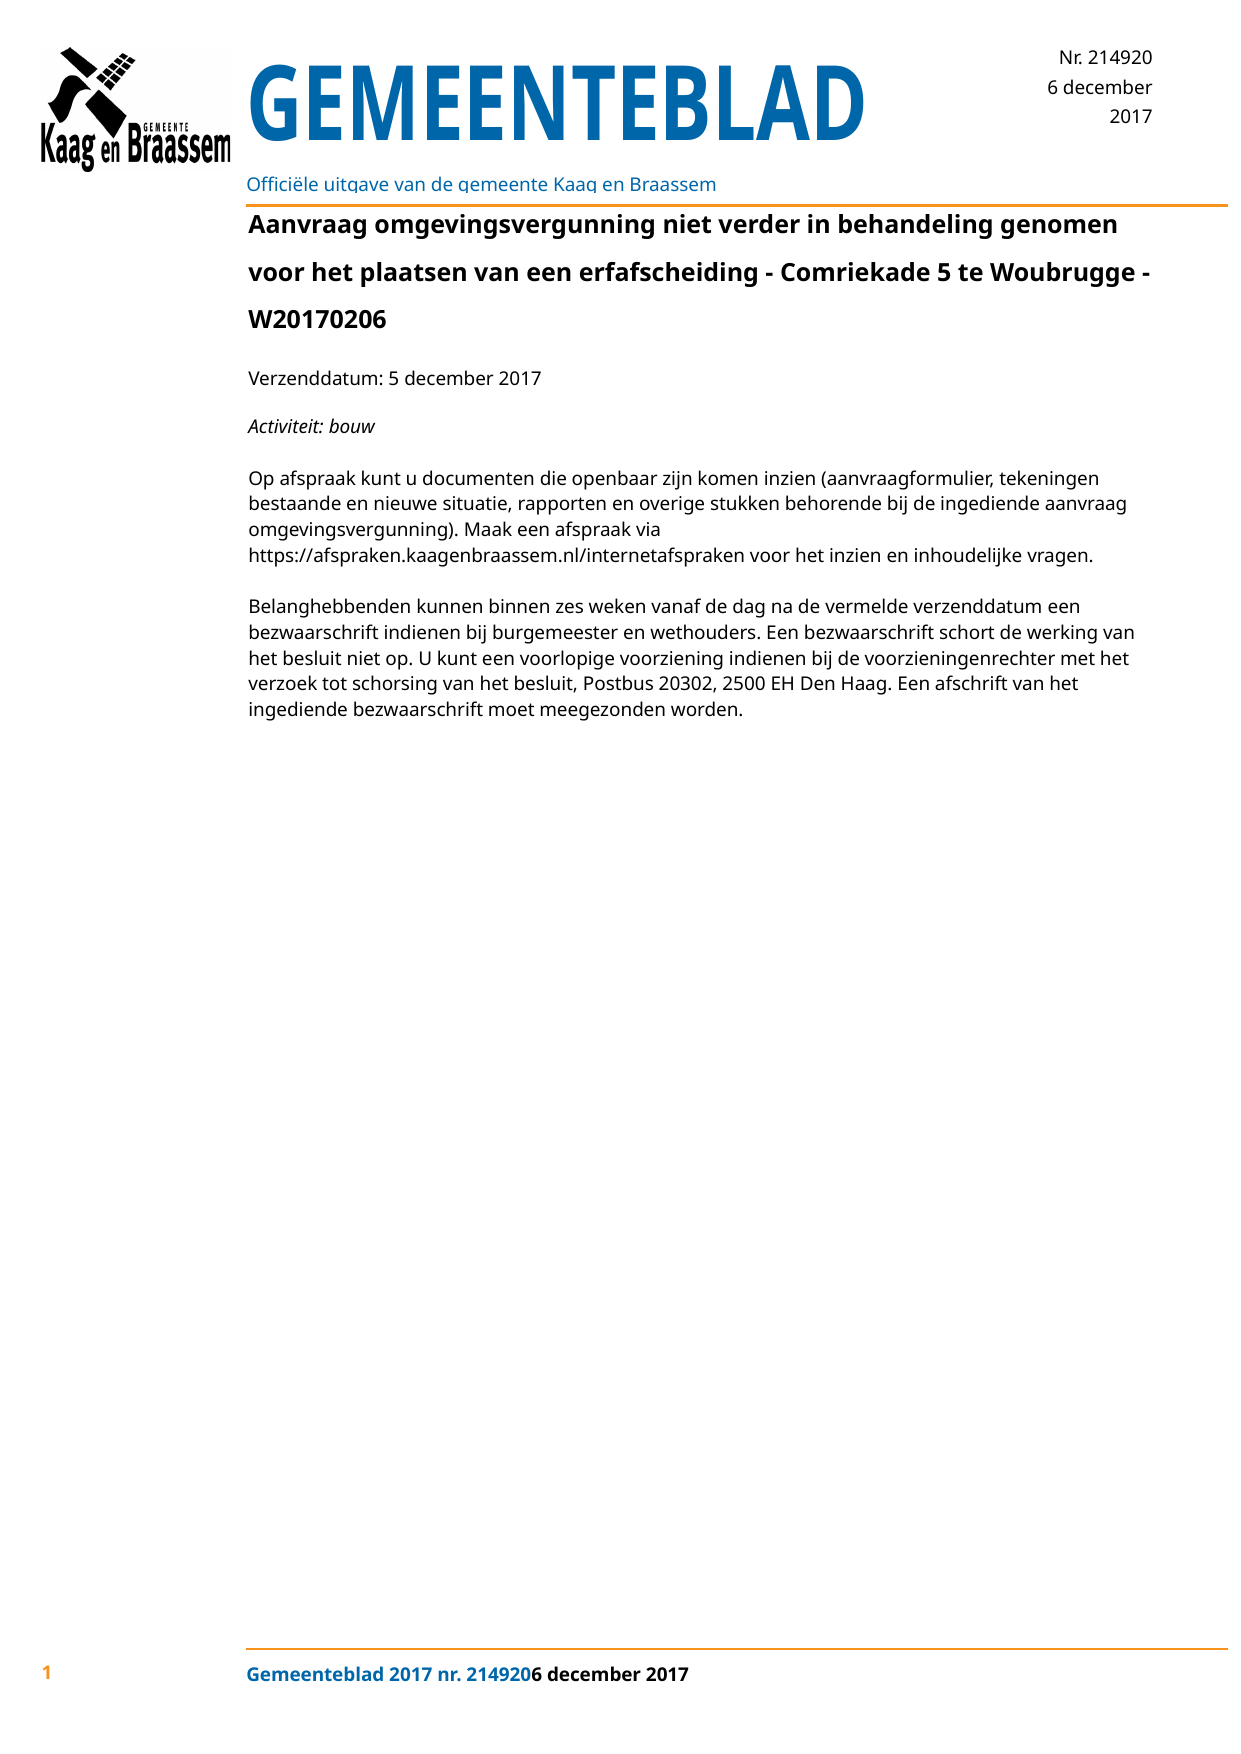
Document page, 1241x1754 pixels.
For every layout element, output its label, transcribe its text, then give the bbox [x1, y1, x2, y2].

text Verzenddatum: 5 december 2017 [248, 366, 1152, 391]
text Activiteit: bouw [248, 413, 1152, 439]
text Op afspraak kunt u documenten die openbaar zijn komen inzien (aanvraagformulier, tekeningen bestaande en nieuwe situatie, rapporten en overige stukken behorende bij de ingediende aanvraag omgevingsvergunning). Maak een afspraak via https://afspraken.kaagenbraassem.nl/internetafspraken voor het inzien en inhoudelijke vragen. [248, 465, 1152, 568]
picture [41, 47, 231, 172]
text Belanghebbenden kunnen binnen zes weken vanaf de dag na de vermelde verzenddatum een bezwaarschrift indienen bij burgemeester en wethouders. Een bezwaarschrift schort de werking van het besluit niet op. U kunt een voorlopige voorziening indienen bij de voorzieningenrechter met het verzoek tot schorsing van het besluit, Postbus 20302, 2500 EH Den Haag. Een afschrift van het ingediende bezwaarschrift moet meegezonden worden. [248, 593, 1152, 722]
text Aanvraag omgevingsvergunning niet verder in behandeling genomen voor het plaatsen van een erfafscheiding - Comriekade 5 te Woubrugge - W20170206 [248, 207, 1152, 336]
